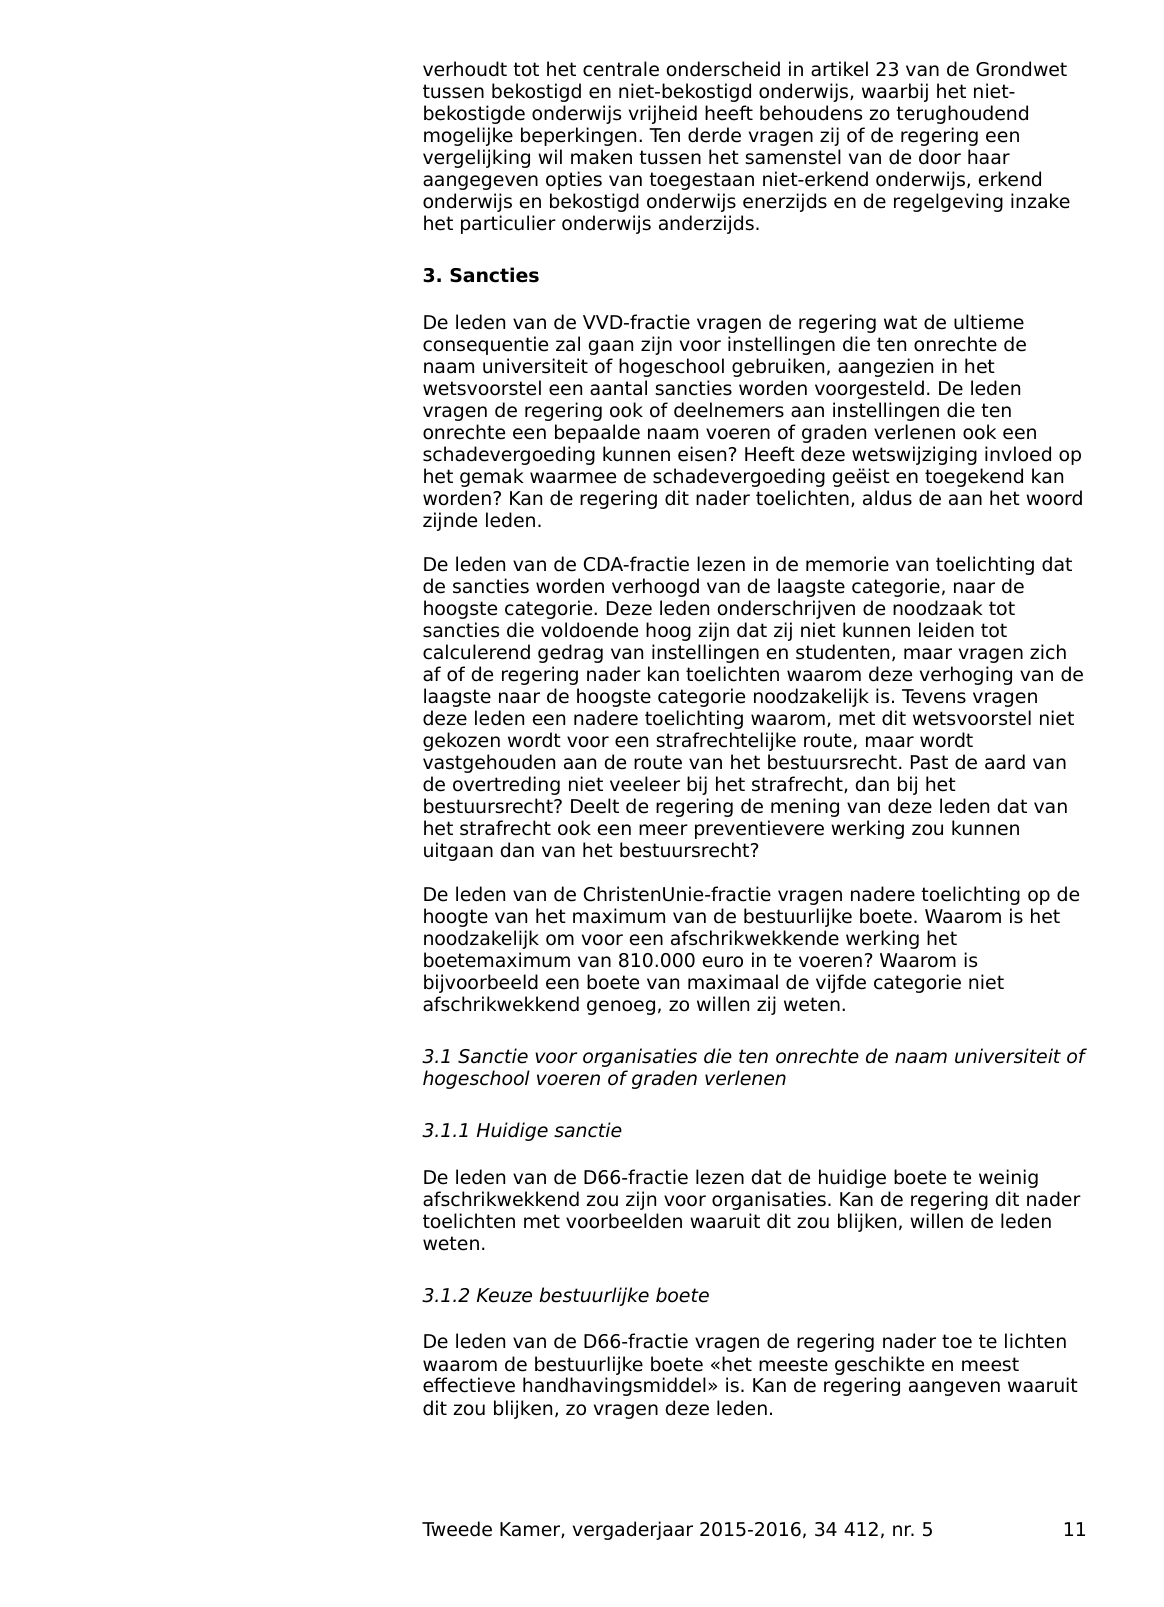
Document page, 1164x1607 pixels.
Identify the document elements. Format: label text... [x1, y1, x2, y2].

text De leden van de CDA-fractie lezen in de memorie van toelichting dat de sancties worden verhoogd van de laagste categorie, naar de hoogste categorie. Deze leden onderschrijven de noodzaak tot sancties die voldoende hoog zijn dat zij niet kunnen leiden tot calculerend gedrag van instellingen en studenten, maar vragen zich af of de regering nader kan toelichten waarom deze verhoging van de laagste naar de hoogste categorie noodzakelijk is. Tevens vragen deze leden een nadere toelichting waarom, met dit wetsvoorstel niet gekozen wordt voor een strafrechtelijke route, maar wordt vastgehouden aan de route van het bestuursrecht. Past de aard van de overtreding niet veeleer bij het strafrecht, dan bij het bestuursrecht? Deelt de regering de mening van deze leden dat van het strafrecht ook een meer preventievere werking zou kunnen uitgaan dan van het bestuursrecht? [422, 554, 1087, 862]
subtitle 3.1.1 Huidige sanctie [422, 1119, 1087, 1142]
text De leden van de D66-fractie lezen dat de huidige boete te weinig afschrikwekkend zou zijn voor organisaties. Kan de regering dit nader toelichten met voorbeelden waaruit dit zou blijken, willen de leden weten. [422, 1167, 1087, 1254]
text De leden van de D66-fractie vragen de regering nader toe te lichten waarom de bestuurlijke boete «het meeste geschikte en meest effectieve handhavingsmiddel» is. Kan de regering aangeven waaruit dit zou blijken, zo vragen deze leden. [422, 1331, 1087, 1419]
subtitle 3.1 Sanctie voor organisaties die ten onrechte de naam universiteit of hogeschool voeren of graden verlenen [422, 1046, 1087, 1089]
subtitle 3.1.2 Keuze bestuurlijke boete [422, 1284, 1087, 1306]
text verhoudt tot het centrale onderscheid in artikel 23 van de Grondwet tussen bekostigd en niet-bekostigd onderwijs, waarbij het niet-bekostigde onderwijs vrijheid heeft behoudens zo terughoudend mogelijke beperkingen. Ten derde vragen zij of de regering een vergelijking wil maken tussen het samenstel van de door haar aangegeven opties van toegestaan niet-erkend onderwijs, erkend onderwijs en bekostigd onderwijs enerzijds en de regelgeving inzake het particulier onderwijs anderzijds. [422, 59, 1087, 235]
text De leden van de ChristenUnie-fractie vragen nadere toelichting op de hoogte van het maximum van de bestuurlijke boete. Waarom is het noodzakelijk om voor een afschrikwekkende werking het boetemaximum van 810.000 euro in te voeren? Waarom is bijvoorbeeld een boete van maximaal de vijfde categorie niet afschrikwekkend genoeg, zo willen zij weten. [422, 884, 1087, 1016]
text De leden van de VVD-fractie vragen de regering wat de ultieme consequentie zal gaan zijn voor instellingen die ten onrechte de naam universiteit of hogeschool gebruiken, aangezien in het wetsvoorstel een aantal sancties worden voorgesteld. De leden vragen de regering ook of deelnemers aan instellingen die ten onrechte een bepaalde naam voeren of graden verlenen ook een schadevergoeding kunnen eisen? Heeft deze wetswijziging invloed op het gemak waarmee de schadevergoeding geëist en toegekend kan worden? Kan de regering dit nader toelichten, aldus de aan het woord zijnde leden. [422, 312, 1087, 532]
subtitle 3. Sancties [422, 265, 1087, 287]
